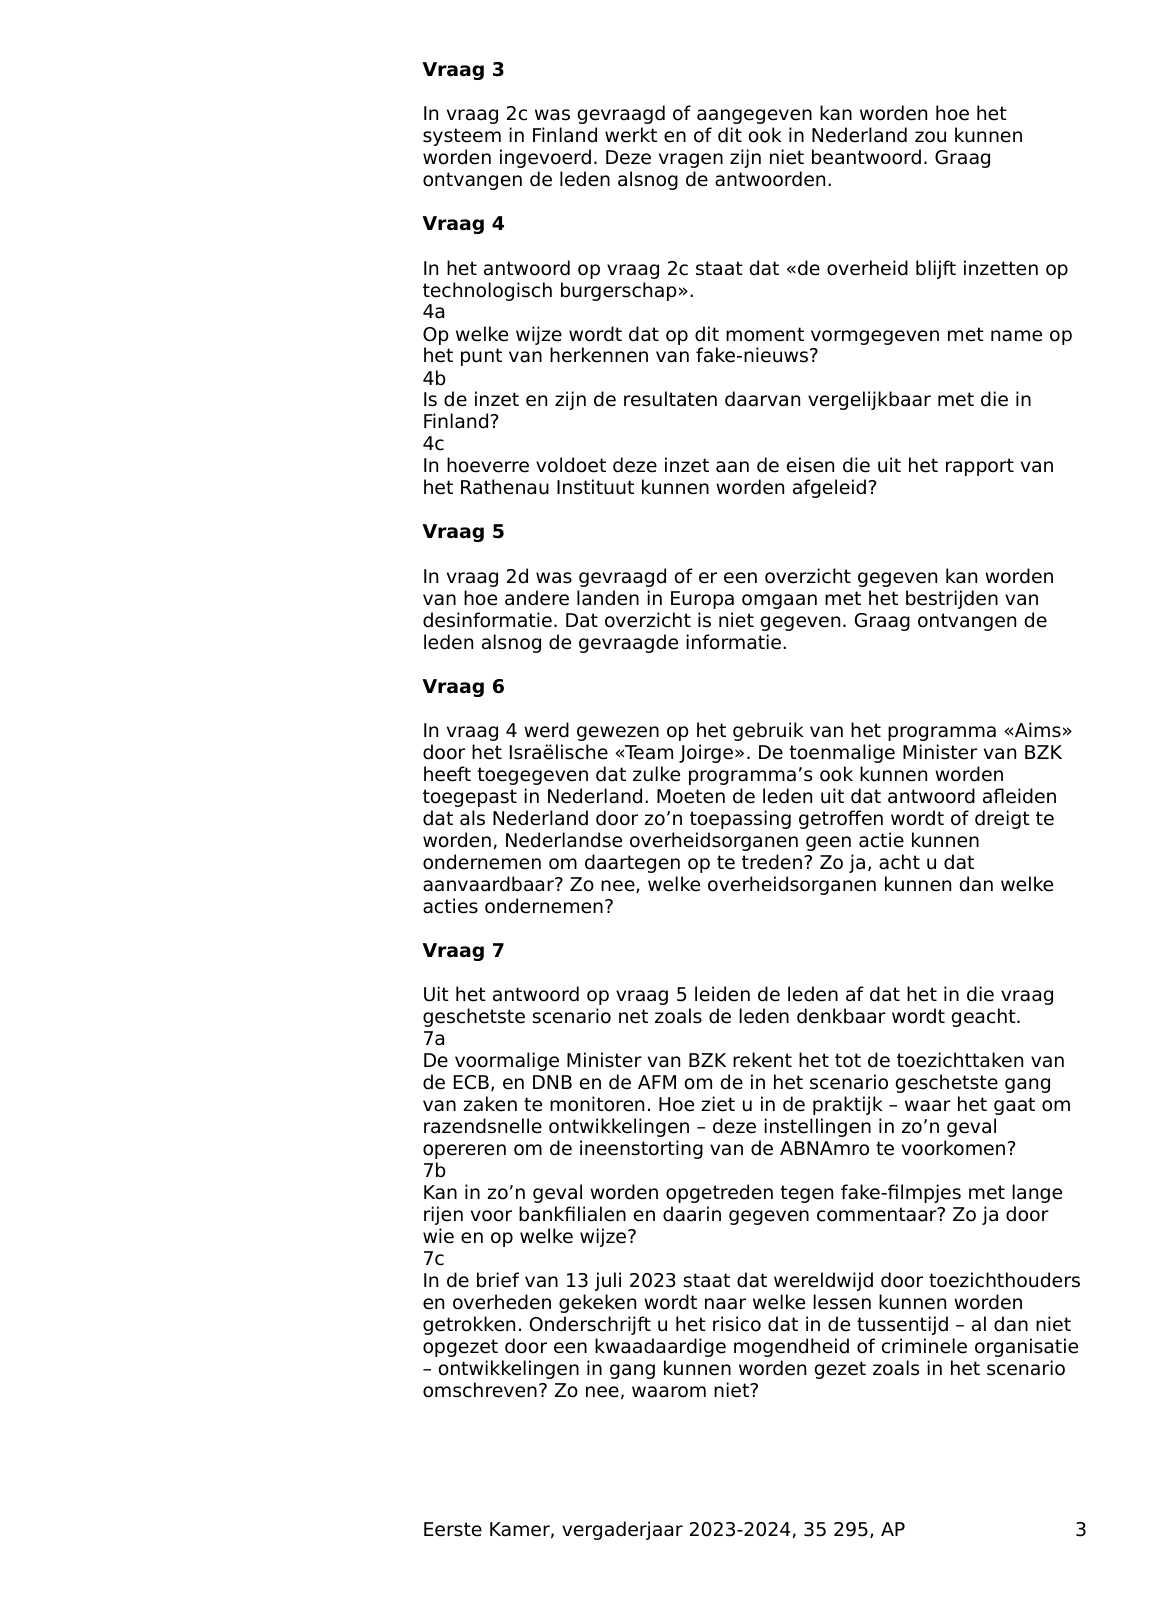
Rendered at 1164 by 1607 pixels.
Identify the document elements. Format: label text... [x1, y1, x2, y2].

text 7c [422, 1248, 1087, 1270]
text Uit het antwoord op vraag 5 leiden de leden af dat het in die vraag geschetste scenario net zoals de leden denkbaar wordt geacht. [422, 984, 1087, 1028]
text In hoeverre voldoet deze inzet aan de eisen die uit het rapport van het Rathenau Instituut kunnen worden afgeleid? [422, 455, 1087, 499]
subtitle Vraag 6 [422, 676, 1087, 698]
text In vraag 2d was gevraagd of er een overzicht gegeven kan worden van hoe andere landen in Europa omgaan met het bestrijden van desinformatie. Dat overzicht is niet gegeven. Graag ontvangen de leden alsnog de gevraagde informatie. [422, 566, 1087, 653]
subtitle Vraag 7 [422, 940, 1087, 962]
subtitle Vraag 4 [422, 213, 1087, 235]
text Op welke wijze wordt dat op dit moment vormgegeven met name op het punt van herkennen van fake-nieuws? [422, 323, 1087, 367]
text In vraag 2c was gevraagd of aangegeven kan worden hoe het systeem in Finland werkt en of dit ook in Nederland zou kunnen worden ingevoerd. Deze vragen zijn niet beantwoord. Graag ontvangen de leden alsnog de antwoorden. [422, 103, 1087, 191]
text In het antwoord op vraag 2c staat dat «de overheid blijft inzetten op technologisch burgerschap». [422, 257, 1087, 301]
text 7a [422, 1028, 1087, 1050]
text Kan in zo’n geval worden opgetreden tegen fake-filmpjes met lange rijen voor bankfilialen en daarin gegeven commentaar? Zo ja door wie en op welke wijze? [422, 1182, 1087, 1248]
text In vraag 4 werd gewezen op het gebruik van het programma «Aims» door het Israëlische «Team Joirge». De toenmalige Minister van BZK heeft toegegeven dat zulke programma’s ook kunnen worden toegepast in Nederland. Moeten de leden uit dat antwoord afleiden dat als Nederland door zo’n toepassing getroffen wordt of dreigt te worden, Nederlandse overheidsorganen geen actie kunnen ondernemen om daartegen op te treden? Zo ja, acht u dat aanvaardbaar? Zo nee, welke overheidsorganen kunnen dan welke acties ondernemen? [422, 720, 1087, 918]
subtitle Vraag 3 [422, 59, 1087, 81]
text 4b [422, 367, 1087, 389]
text De voormalige Minister van BZK rekent het tot de toezichttaken van de ECB, en DNB en de AFM om de in het scenario geschetste gang van zaken te monitoren. Hoe ziet u in de praktijk – waar het gaat om razendsnelle ontwikkelingen – deze instellingen in zo’n geval opereren om de ineenstorting van de ABNAmro te voorkomen? [422, 1050, 1087, 1160]
text Is de inzet en zijn de resultaten daarvan vergelijkbaar met die in Finland? [422, 389, 1087, 433]
text 7b [422, 1160, 1087, 1182]
text In de brief van 13 juli 2023 staat dat wereldwijd door toezichthouders en overheden gekeken wordt naar welke lessen kunnen worden getrokken. Onderschrijft u het risico dat in de tussentijd – al dan niet opgezet door een kwaadaardige mogendheid of criminele organisatie – ontwikkelingen in gang kunnen worden gezet zoals in het scenario omschreven? Zo nee, waarom niet? [422, 1270, 1087, 1402]
text 4a [422, 301, 1087, 323]
subtitle Vraag 5 [422, 521, 1087, 543]
text 4c [422, 433, 1087, 455]
